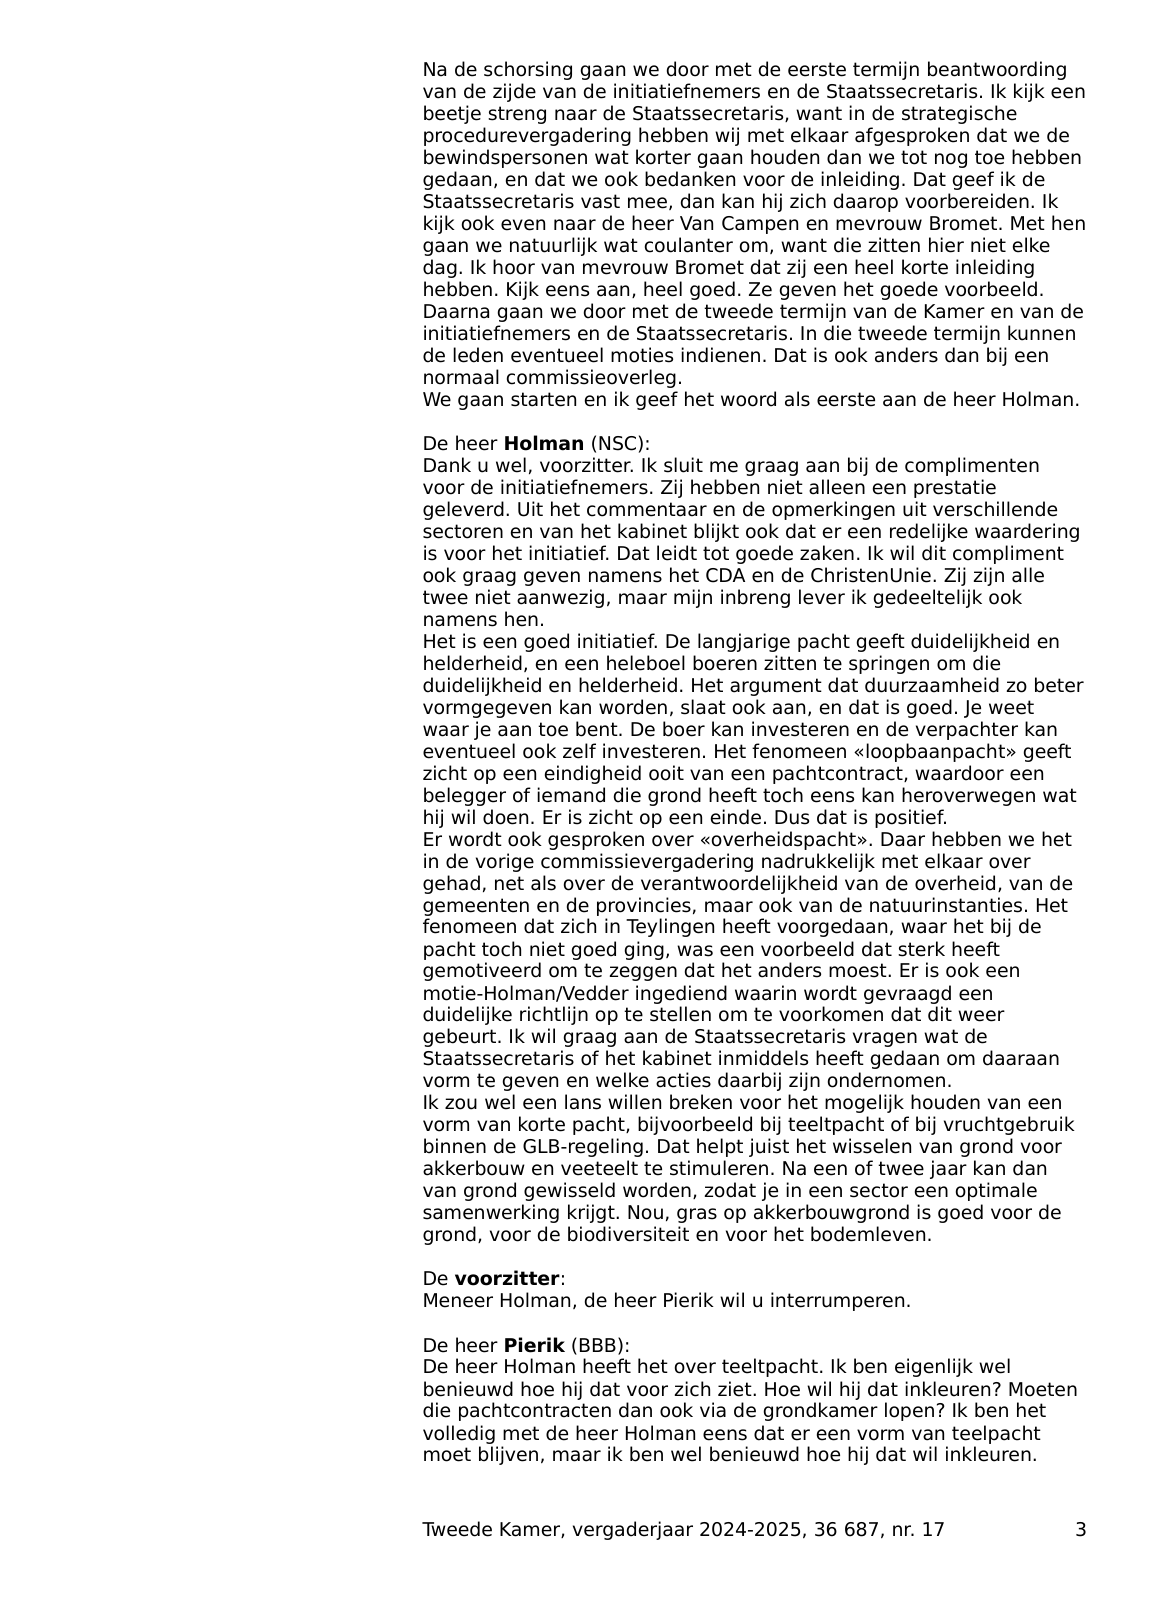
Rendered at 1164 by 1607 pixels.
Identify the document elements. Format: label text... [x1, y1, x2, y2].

text Daarna gaan we door met de tweede termijn van de Kamer en van de initiatiefnemers en de Staatssecretaris. In die tweede termijn kunnen de leden eventueel moties indienen. Dat is ook anders dan bij een normaal commissieoverleg. [422, 301, 1087, 389]
text Het is een goed initiatief. De langjarige pacht geeft duidelijkheid en helderheid, en een heleboel boeren zitten te springen om die duidelijkheid en helderheid. Het argument dat duurzaamheid zo beter vormgegeven kan worden, slaat ook aan, en dat is goed. Je weet waar je aan toe bent. De boer kan investeren en de verpachter kan eventueel ook zelf investeren. Het fenomeen «loopbaanpacht» geeft zicht op een eindigheid ooit van een pachtcontract, waardoor een belegger of iemand die grond heeft toch eens kan heroverwegen wat hij wil doen. Er is zicht op een einde. Dus dat is positief. [422, 631, 1087, 828]
text De heer Holman (NSC): [422, 433, 1087, 455]
text De heer Pierik (BBB): [422, 1334, 1087, 1356]
text De heer Holman heeft het over teeltpacht. Ik ben eigenlijk wel benieuwd hoe hij dat voor zich ziet. Hoe wil hij dat inkleuren? Moeten die pachtcontracten dan ook via de grondkamer lopen? Ik ben het volledig met de heer Holman eens dat er een vorm van teelpacht moet blijven, maar ik ben wel benieuwd hoe hij dat wil inkleuren. [422, 1356, 1087, 1466]
text De voorzitter: [422, 1268, 1087, 1290]
text Meneer Holman, de heer Pierik wil u interrumperen. [422, 1290, 1087, 1312]
text Dank u wel, voorzitter. Ik sluit me graag aan bij de complimenten voor de initiatiefnemers. Zij hebben niet alleen een prestatie geleverd. Uit het commentaar en de opmerkingen uit verschillende sectoren en van het kabinet blijkt ook dat er een redelijke waardering is voor het initiatief. Dat leidt tot goede zaken. Ik wil dit compliment ook graag geven namens het CDA en de ChristenUnie. Zij zijn alle twee niet aanwezig, maar mijn inbreng lever ik gedeeltelijk ook namens hen. [422, 455, 1087, 631]
text Er wordt ook gesproken over «overheidspacht». Daar hebben we het in de vorige commissievergadering nadrukkelijk met elkaar over gehad, net als over de verantwoordelijkheid van de overheid, van de gemeenten en de provincies, maar ook van de natuurinstanties. Het fenomeen dat zich in Teylingen heeft voorgedaan, waar het bij de pacht toch niet goed ging, was een voorbeeld dat sterk heeft gemotiveerd om te zeggen dat het anders moest. Er is ook een motie-Holman/Vedder ingediend waarin wordt gevraagd een duidelijke richtlijn op te stellen om te voorkomen dat dit weer gebeurt. Ik wil graag aan de Staatssecretaris vragen wat de Staatssecretaris of het kabinet inmiddels heeft gedaan om daaraan vorm te geven en welke acties daarbij zijn ondernomen. [422, 828, 1087, 1092]
text We gaan starten en ik geef het woord als eerste aan de heer Holman. [422, 389, 1087, 411]
text Na de schorsing gaan we door met de eerste termijn beantwoording van de zijde van de initiatiefnemers en de Staatssecretaris. Ik kijk een beetje streng naar de Staatssecretaris, want in de strategische procedurevergadering hebben wij met elkaar afgesproken dat we de bewindspersonen wat korter gaan houden dan we tot nog toe hebben gedaan, en dat we ook bedanken voor de inleiding. Dat geef ik de Staatssecretaris vast mee, dan kan hij zich daarop voorbereiden. Ik kijk ook even naar de heer Van Campen en mevrouw Bromet. Met hen gaan we natuurlijk wat coulanter om, want die zitten hier niet elke dag. Ik hoor van mevrouw Bromet dat zij een heel korte inleiding hebben. Kijk eens aan, heel goed. Ze geven het goede voorbeeld. [422, 59, 1087, 301]
text Ik zou wel een lans willen breken voor het mogelijk houden van een vorm van korte pacht, bijvoorbeeld bij teeltpacht of bij vruchtgebruik binnen de GLB-regeling. Dat helpt juist het wisselen van grond voor akkerbouw en veeteelt te stimuleren. Na een of twee jaar kan dan van grond gewisseld worden, zodat je in een sector een optimale samenwerking krijgt. Nou, gras op akkerbouwgrond is goed voor de grond, voor de biodiversiteit en voor het bodemleven. [422, 1092, 1087, 1246]
